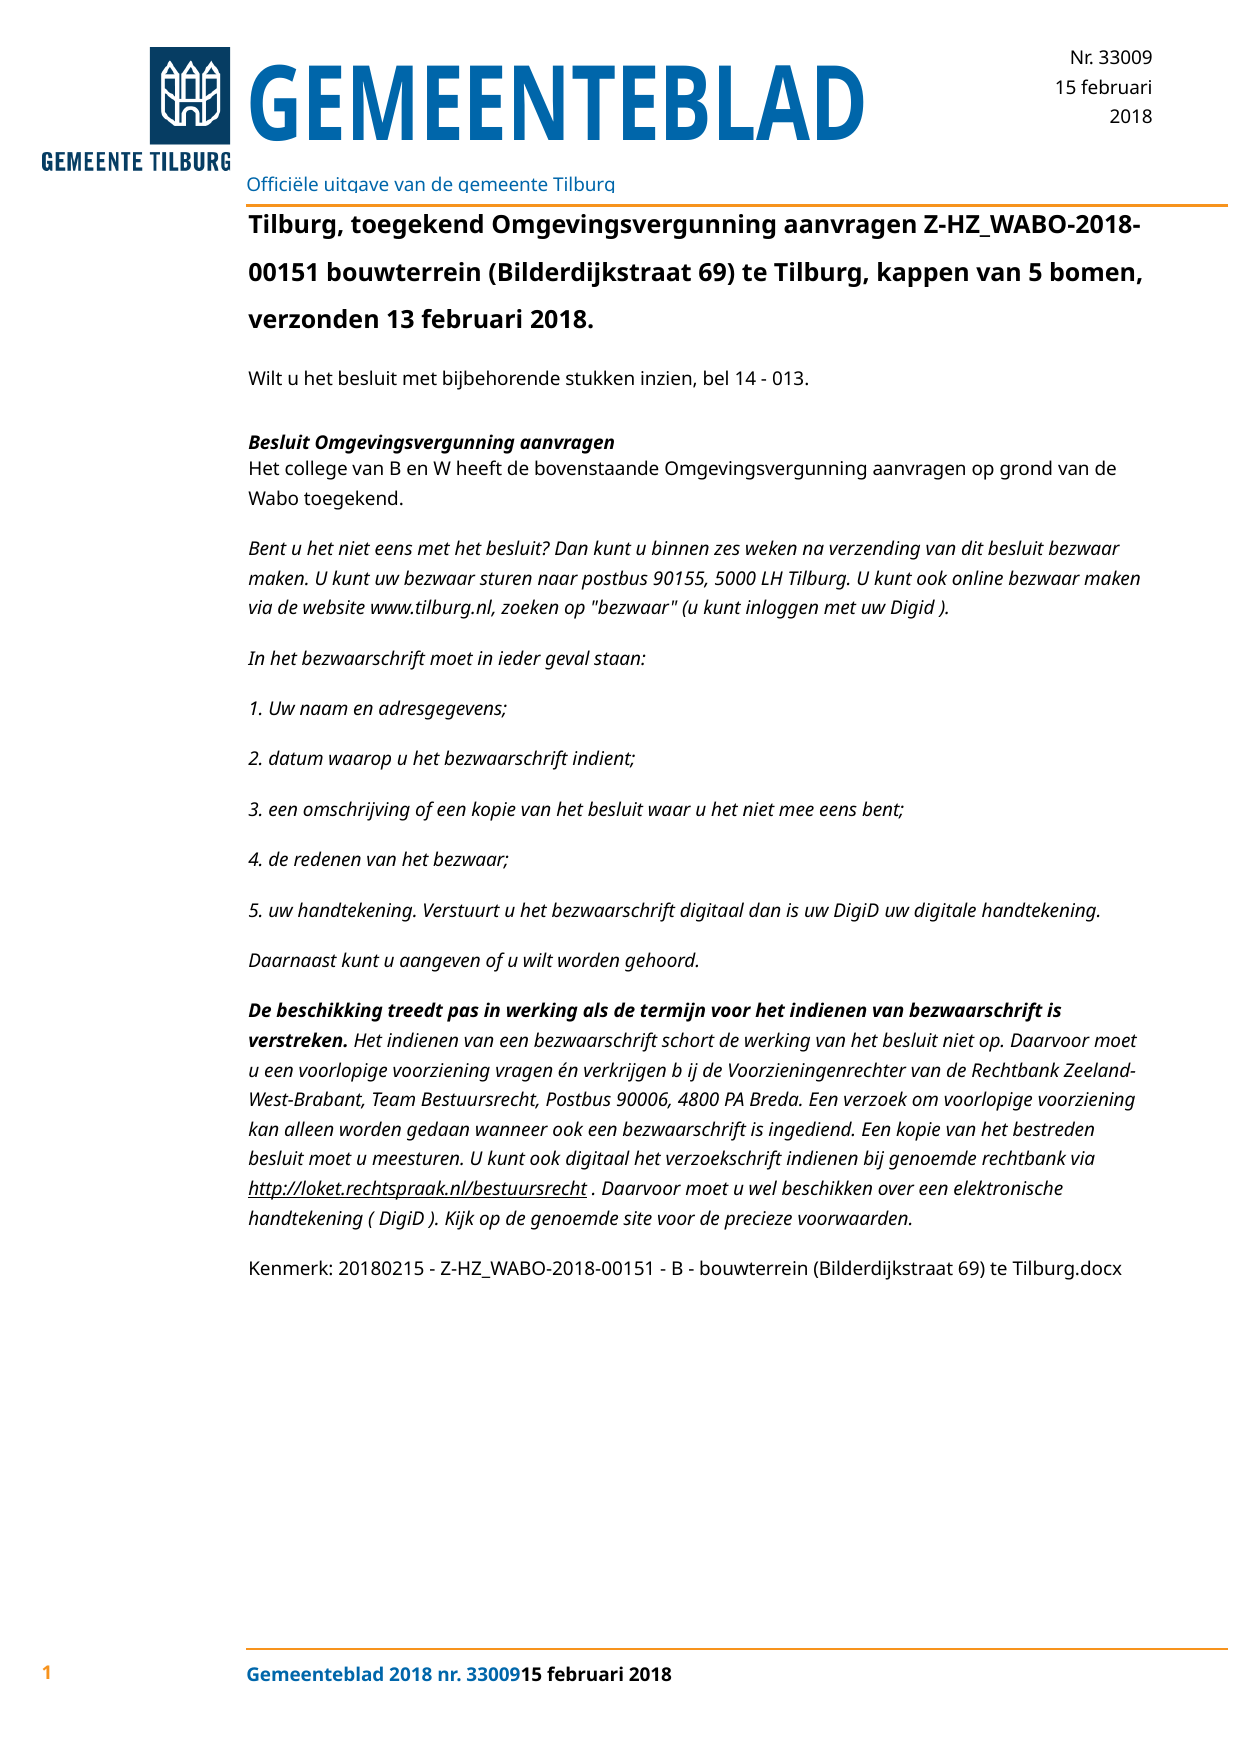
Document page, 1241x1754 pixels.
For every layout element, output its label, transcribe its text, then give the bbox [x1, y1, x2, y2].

text Kenmerk: 20180215 - Z-HZ_WABO-2018-00151 - B - bouwterrein (Bilderdijkstraat 69) te Tilburg.docx [248, 1255, 1152, 1281]
text Besluit Omgevingsvergunning aanvragen [248, 429, 1152, 455]
text 4. de redenen van het bezwaar; [248, 846, 1152, 872]
text 5. uw handtekening. Verstuurt u het bezwaarschrift digitaal dan is uw DigiD uw digitale handtekening. [248, 897, 1152, 923]
text Bent u het niet eens met het besluit? Dan kunt u binnen zes weken na verzending van dit besluit bezwaar maken. U kunt uw bezwaar sturen naar postbus 90155, 5000 LH Tilburg. U kunt ook online bezwaar maken via de website www.tilburg.nl, zoeken op "bezwaar" (u kunt inloggen met uw Digid ). [248, 535, 1152, 620]
text 2. datum waarop u het bezwaarschrift indient; [248, 746, 1152, 771]
text In het bezwaarschrift moet in ieder geval staan: [248, 645, 1152, 671]
text Tilburg, toegekend Omgevingsvergunning aanvragen Z-HZ_WABO-2018-00151 bouwterrein (Bilderdijkstraat 69) te Tilburg, kappen van 5 bomen, verzonden 13 februari 2018. [248, 207, 1152, 336]
text Daarnaast kunt u aangeven of u wilt worden gehoord. [248, 947, 1152, 973]
text Het college van B en W heeft de bovenstaande Omgevingsvergunning aanvragen op grond van de Wabo toegekend. [248, 455, 1152, 511]
text De beschikking treedt pas in werking als de termijn voor het indienen van bezwaarschrift is verstreken. Het indienen van een bezwaarschrift schort de werking van het besluit niet op. Daarvoor moet u een voorlopige voorziening vragen én verkrijgen b ij de Voorzieningenrechter van de Rechtbank Zeeland-West-Brabant, Team Bestuursrecht, Postbus 90006, 4800 PA Breda. Een verzoek om voorlopige voorziening kan alleen worden gedaan wanneer ook een bezwaarschrift is ingediend. Een kopie van het bestreden besluit moet u meesturen. U kunt ook digitaal het verzoekschrift indienen bij genoemde rechtbank via http://loket.rechtspraak.nl/bestuursrecht . Daarvoor moet u wel beschikken over een elektronische handtekening ( DigiD ). Kijk op de genoemde site voor de precieze voorwaarden. [248, 998, 1152, 1231]
text 1. Uw naam en adresgegevens; [248, 695, 1152, 721]
picture [41, 47, 231, 172]
text Wilt u het besluit met bijbehorende stukken inzien, bel 14 - 013. [248, 366, 1152, 391]
text 3. een omschrijving of een kopie van het besluit waar u het niet mee eens bent; [248, 796, 1152, 822]
